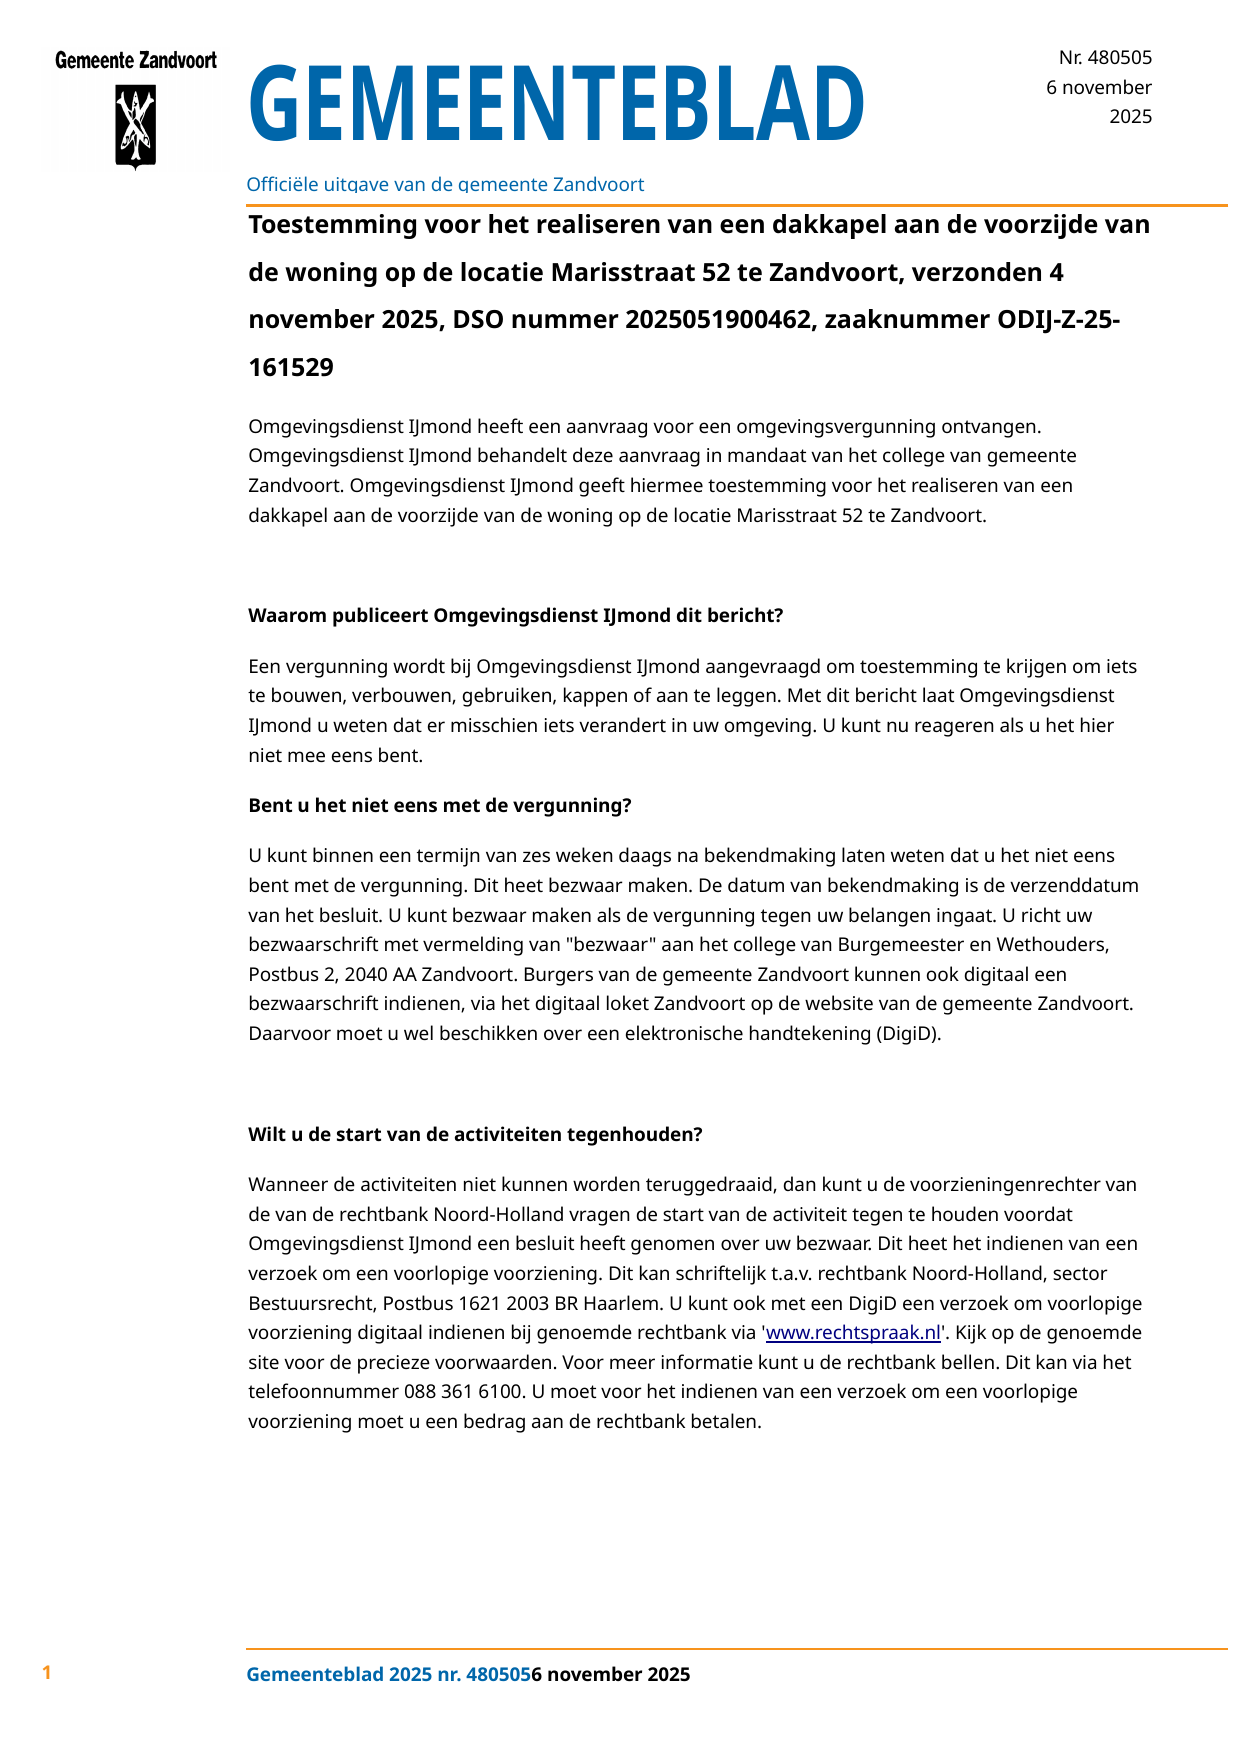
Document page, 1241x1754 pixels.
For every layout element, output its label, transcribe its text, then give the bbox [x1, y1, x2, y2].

text Een vergunning wordt bij Omgevingsdienst IJmond aangevraagd om toestemming te krijgen om iets te bouwen, verbouwen, gebruiken, kappen of aan te leggen. Met dit bericht laat Omgevingsdienst IJmond u weten dat er misschien iets verandert in uw omgeving. U kunt nu reageren als u het hier niet mee eens bent. [248, 653, 1152, 768]
text Waarom publiceert Omgevingsdienst IJmond dit bericht? [248, 603, 1152, 628]
text Toestemming voor het realiseren van een dakkapel aan de voorzijde van de woning op de locatie Marisstraat 52 te Zandvoort, verzonden 4 november 2025, DSO nummer 2025051900462, zaaknummer ODIJ-Z-25-161529 [248, 207, 1152, 384]
text Bent u het niet eens met de vergunning? [248, 792, 1152, 818]
text Wilt u de start van de activiteiten tegenhouden? [248, 1121, 1152, 1147]
text U kunt binnen een termijn van zes weken daags na bekendmaking laten weten dat u het niet eens bent met de vergunning. Dit heet bezwaar maken. De datum van bekendmaking is de verzenddatum van het besluit. U kunt bezwaar maken als de vergunning tegen uw belangen ingaat. U richt uw bezwaarschrift met vermelding van "bezwaar" aan het college van Burgemeester en Wethouders, Postbus 2, 2040 AA Zandvoort. Burgers van de gemeente Zandvoort kunnen ook digitaal een bezwaarschrift indienen, via het digitaal loket Zandvoort op de website van de gemeente Zandvoort. Daarvoor moet u wel beschikken over een elektronische handtekening (DigiD). [248, 843, 1152, 1046]
text Wanneer de activiteiten niet kunnen worden teruggedraaid, dan kunt u de voorzieningenrechter van de van de rechtbank Noord-Holland vragen de start van de activiteit tegen te houden voordat Omgevingsdienst IJmond een besluit heeft genomen over uw bezwaar. Dit heet het indienen van een verzoek om een voorlopige voorziening. Dit kan schriftelijk t.a.v. rechtbank Noord-Holland, sector Bestuursrecht, Postbus 1621 2003 BR Haarlem. U kunt ook met een DigiD een verzoek om voorlopige voorziening digitaal indienen bij genoemde rechtbank via 'www.rechtspraak.nl'. Kijk op de genoemde site voor de precieze voorwaarden. Voor meer informatie kunt u de rechtbank bellen. Dit kan via het telefoonnummer 088 361 6100. U moet voor het indienen van een verzoek om een voorlopige voorziening moet u een bedrag aan de rechtbank betalen. [248, 1171, 1152, 1434]
text Omgevingsdienst IJmond heeft een aanvraag voor een omgevingsvergunning ontvangen. Omgevingsdienst IJmond behandelt deze aanvraag in mandaat van het college van gemeente Zandvoort. Omgevingsdienst IJmond geeft hiermee toestemming voor het realiseren van een dakkapel aan de voorzijde van de woning op de locatie Marisstraat 52 te Zandvoort. [248, 413, 1152, 528]
picture [41, 47, 231, 172]
